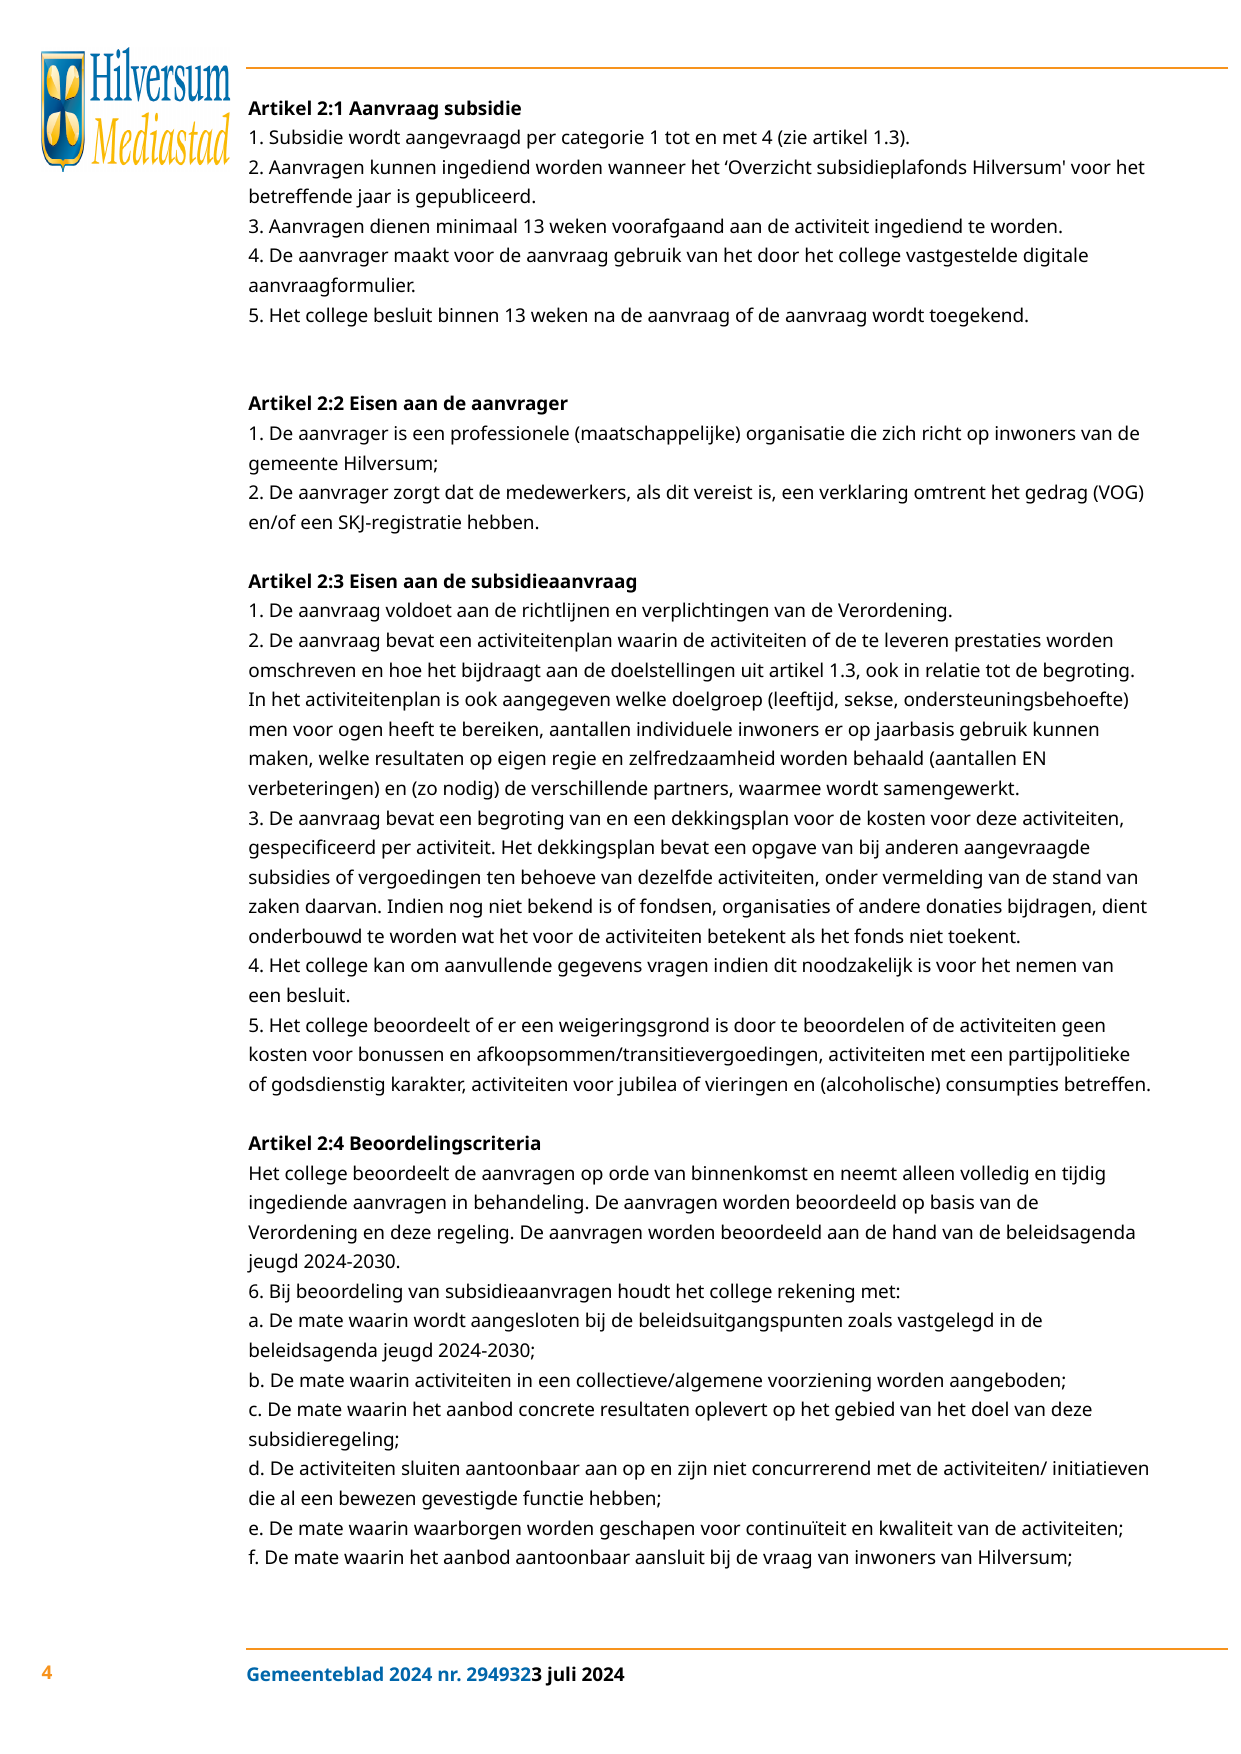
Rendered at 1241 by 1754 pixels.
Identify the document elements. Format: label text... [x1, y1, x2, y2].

text 1. Subsidie wordt aangevraagd per categorie 1 tot en met 4 (zie artikel 1.3). [248, 124, 1152, 150]
text 5. Het college beoordeelt of er een weigeringsgrond is door te beoordelen of de activiteiten geen kosten voor bonussen en afkoopsommen/transitievergoedingen, activiteiten met een partijpolitieke of godsdienstig karakter, activiteiten voor jubilea of vieringen en (alcoholische) consumpties betreffen. [248, 1012, 1152, 1097]
text Artikel 2:4 Beoordelingscriteria [248, 1130, 1152, 1156]
text a. De mate waarin wordt aangesloten bij de beleidsuitgangspunten zoals vastgelegd in de beleidsagenda jeugd 2024-2030; [248, 1308, 1152, 1363]
text 2. De aanvraag bevat een activiteitenplan waarin de activiteiten of de te leveren prestaties worden omschreven en hoe het bijdraagt aan de doelstellingen uit artikel 1.3, ook in relatie tot de begroting. In het activiteitenplan is ook aangegeven welke doelgroep (leeftijd, sekse, ondersteuningsbehoefte) men voor ogen heeft te bereiken, aantallen individuele inwoners er op jaarbasis gebruik kunnen maken, welke resultaten op eigen regie en zelfredzaamheid worden behaald (aantallen EN verbeteringen) en (zo nodig) de verschillende partners, waarmee wordt samengewerkt. [248, 627, 1152, 801]
text Artikel 2:2 Eisen aan de aanvrager [248, 391, 1152, 416]
text 6. Bij beoordeling van subsidieaanvragen houdt het college rekening met: [248, 1278, 1152, 1304]
text 2. De aanvrager zorgt dat de medewerkers, als dit vereist is, een verklaring omtrent het gedrag (VOG) en/of een SKJ-registratie hebben. [248, 479, 1152, 535]
text b. De mate waarin activiteiten in een collectieve/algemene voorziening worden aangeboden; [248, 1367, 1152, 1393]
text c. De mate waarin het aanbod concrete resultaten oplevert op het gebied van het doel van deze subsidieregeling; [248, 1396, 1152, 1452]
text 4. Het college kan om aanvullende gegevens vragen indien dit noodzakelijk is voor het nemen van een besluit. [248, 953, 1152, 1008]
text f. De mate waarin het aanbod aantoonbaar aansluit bij de vraag van inwoners van Hilversum; [248, 1544, 1152, 1570]
text 3. Aanvragen dienen minimaal 13 weken voorafgaand aan de activiteit ingediend te worden. [248, 213, 1152, 239]
picture [41, 47, 231, 172]
text e. De mate waarin waarborgen worden geschapen voor continuïteit en kwaliteit van de activiteiten; [248, 1515, 1152, 1541]
text d. De activiteiten sluiten aantoonbaar aan op en zijn niet concurrerend met de activiteiten/ initiatieven die al een bewezen gevestigde functie hebben; [248, 1456, 1152, 1511]
text 1. De aanvrager is een professionele (maatschappelijke) organisatie die zich richt op inwoners van de gemeente Hilversum; [248, 420, 1152, 476]
text 2. Aanvragen kunnen ingediend worden wanneer het ‘Overzicht subsidieplafonds Hilversum' voor het betreffende jaar is gepubliceerd. [248, 154, 1152, 209]
text Artikel 2:3 Eisen aan de subsidieaanvraag [248, 568, 1152, 594]
text 5. Het college besluit binnen 13 weken na de aanvraag of de aanvraag wordt toegekend. [248, 302, 1152, 328]
text Het college beoordeelt de aanvragen op orde van binnenkomst en neemt alleen volledig en tijdig ingediende aanvragen in behandeling. De aanvragen worden beoordeeld op basis van de Verordening en deze regeling. De aanvragen worden beoordeeld aan de hand van de beleidsagenda jeugd 2024-2030. [248, 1160, 1152, 1274]
text 4. De aanvrager maakt voor de aanvraag gebruik van het door het college vastgestelde digitale aanvraagformulier. [248, 243, 1152, 298]
text 3. De aanvraag bevat een begroting van en een dekkingsplan voor de kosten voor deze activiteiten, gespecificeerd per activiteit. Het dekkingsplan bevat een opgave van bij anderen aangevraagde subsidies of vergoedingen ten behoeve van dezelfde activiteiten, onder vermelding van de stand van zaken daarvan. Indien nog niet bekend is of fondsen, organisaties of andere donaties bijdragen, dient onderbouwd te worden wat het voor de activiteiten betekent als het fonds niet toekent. [248, 805, 1152, 949]
text 1. De aanvraag voldoet aan de richtlijnen en verplichtingen van de Verordening. [248, 598, 1152, 623]
text Artikel 2:1 Aanvraag subsidie [248, 95, 1152, 121]
